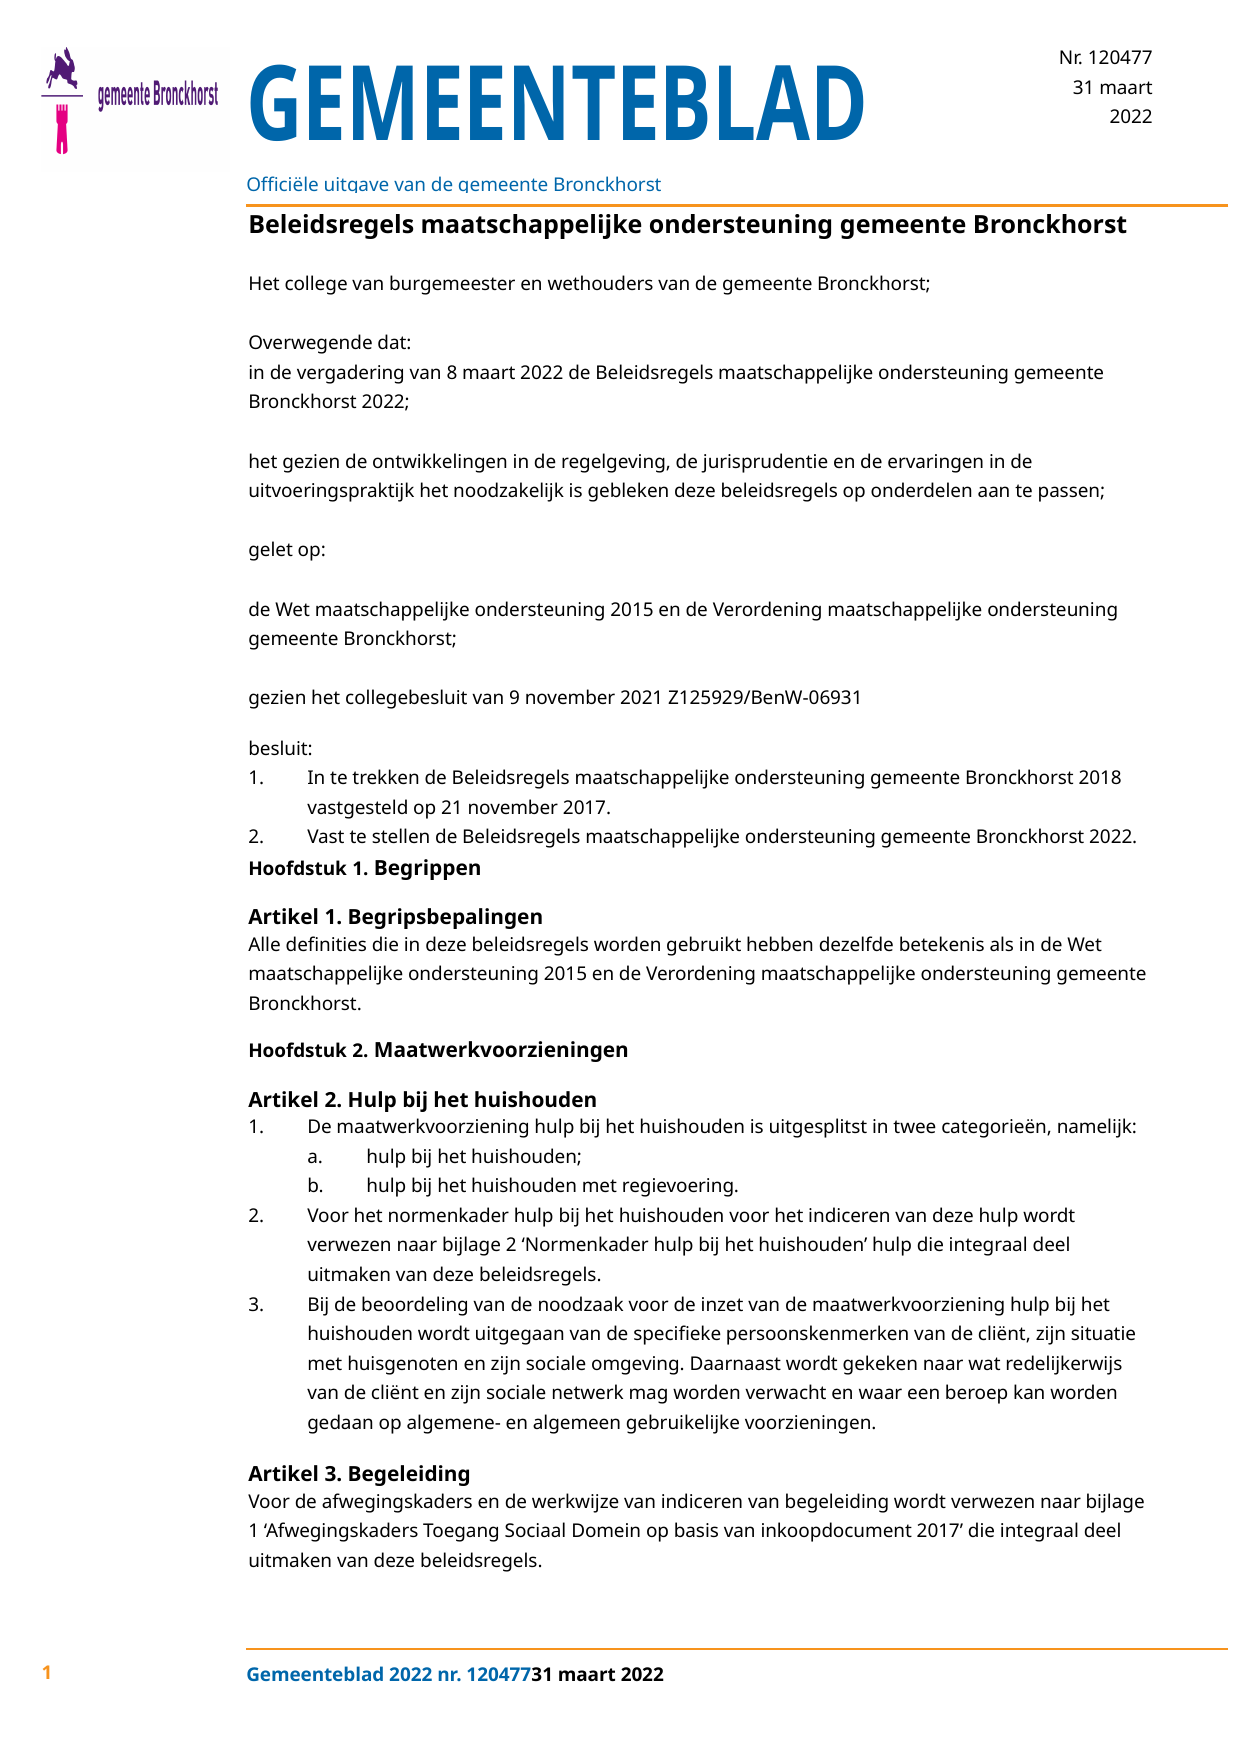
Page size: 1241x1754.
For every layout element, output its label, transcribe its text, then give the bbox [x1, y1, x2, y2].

text gezien het collegebesluit van 9 november 2021 Z125929/BenW-06931 [248, 684, 1152, 710]
text in de vergadering van 8 maart 2022 de Beleidsregels maatschappelijke ondersteuning gemeente Bronckhorst 2022; [248, 359, 1152, 414]
list De maatwerkvoorziening hulp bij het huishouden is uitgesplitst in twee categorieën, namelijk: [248, 1113, 1152, 1139]
text Hoofdstuk 1. Begrippen [248, 853, 1152, 882]
text gelet op: [248, 537, 1152, 562]
text Hoofdstuk 2. Maatwerkvoorzieningen [248, 1036, 1152, 1064]
text de Wet maatschappelijke ondersteuning 2015 en de Verordening maatschappelijke ondersteuning gemeente Bronckhorst; [248, 596, 1152, 651]
text Het college van burgemeester en wethouders van de gemeente Bronckhorst; [248, 270, 1152, 296]
text besluit: [248, 735, 1152, 761]
text Artikel 1. Begripsbepalingen [248, 902, 1152, 931]
text Voor de afwegingskaders en de werkwijze van indiceren van begeleiding wordt verwezen naar bijlage 1 ‘Afwegingskaders Toegang Sociaal Domein op basis van inkoopdocument 2017’ die integraal deel uitmaken van deze beleidsregels. [248, 1488, 1152, 1573]
list hulp bij het huishouden; [307, 1143, 1152, 1169]
text Overwegende dat: [248, 329, 1152, 355]
picture [41, 47, 231, 172]
list hulp bij het huishouden met regievoering. [307, 1172, 1152, 1198]
text Beleidsregels maatschappelijke ondersteuning gemeente Bronckhorst [248, 207, 1152, 241]
list Vast te stellen de Beleidsregels maatschappelijke ondersteuning gemeente Bronckhorst 2022. [248, 823, 1152, 849]
list In te trekken de Beleidsregels maatschappelijke ondersteuning gemeente Bronckhorst 2018 vastgesteld op 21 november 2017. [248, 764, 1152, 820]
text Artikel 3. Begeleiding [248, 1459, 1152, 1488]
list Voor het normenkader hulp bij het huishouden voor het indiceren van deze hulp wordt verwezen naar bijlage 2 ‘Normenkader hulp bij het huishouden’ hulp die integraal deel uitmaken van deze beleidsregels. [248, 1202, 1152, 1287]
text Artikel 2. Hulp bij het huishouden [248, 1085, 1152, 1113]
list Bij de beoordeling van de noodzaak voor de inzet van de maatwerkvoorziening hulp bij het huishouden wordt uitgegaan van de specifieke persoonskenmerken van de cliënt, zijn situatie met huisgenoten en zijn sociale omgeving. Daarnaast wordt gekeken naar wat redelijkerwijs van de cliënt en zijn sociale netwerk mag worden verwacht en waar een beroep kan worden gedaan op algemene- en algemeen gebruikelijke voorzieningen. [248, 1291, 1152, 1435]
text Alle definities die in deze beleidsregels worden gebruikt hebben dezelfde betekenis als in de Wet maatschappelijke ondersteuning 2015 en de Verordening maatschappelijke ondersteuning gemeente Bronckhorst. [248, 931, 1152, 1016]
text het gezien de ontwikkelingen in de regelgeving, de jurisprudentie en de ervaringen in de uitvoeringspraktijk het noodzakelijk is gebleken deze beleidsregels op onderdelen aan te passen; [248, 448, 1152, 503]
